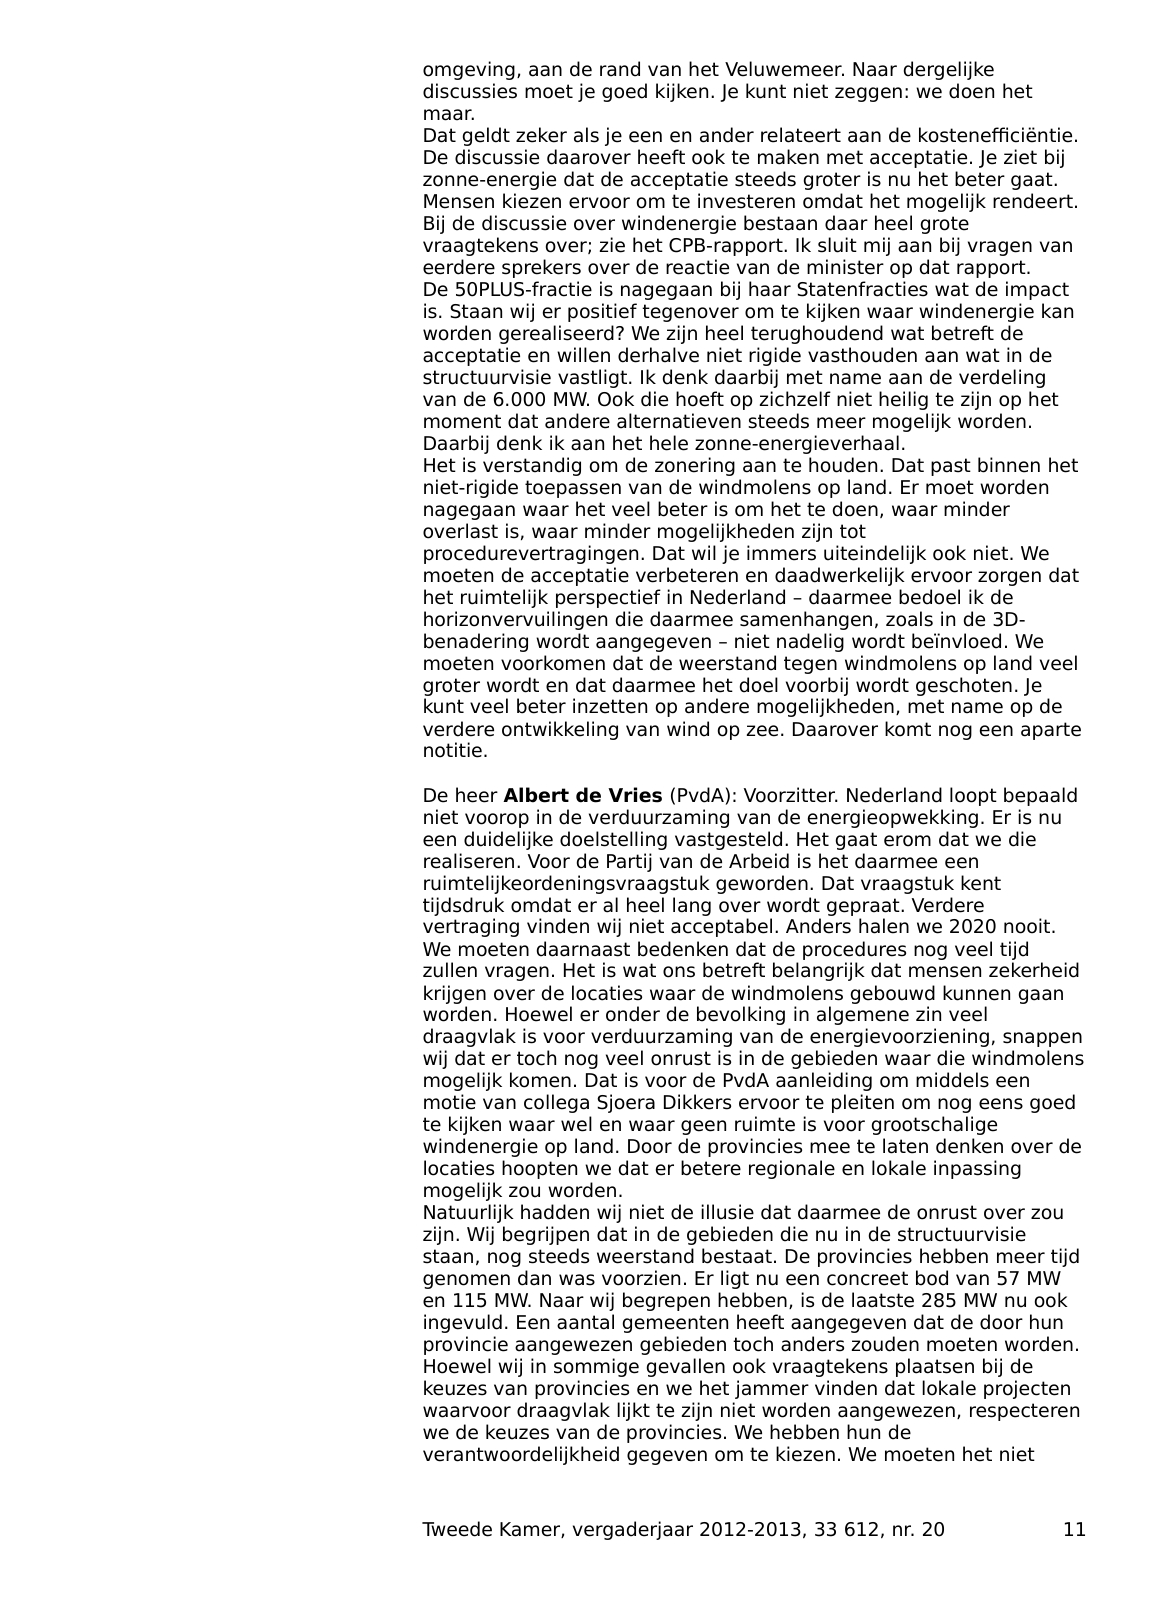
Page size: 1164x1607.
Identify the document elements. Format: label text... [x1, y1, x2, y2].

text De heer Albert de Vries (PvdA): Voorzitter. Nederland loopt bepaald niet voorop in de verduurzaming van de energieopwekking. Er is nu een duidelijke doelstelling vastgesteld. Het gaat erom dat we die realiseren. Voor de Partij van de Arbeid is het daarmee een ruimtelijkeordeningsvraagstuk geworden. Dat vraagstuk kent tijdsdruk omdat er al heel lang over wordt gepraat. Verdere vertraging vinden wij niet acceptabel. Anders halen we 2020 nooit. We moeten daarnaast bedenken dat de procedures nog veel tijd zullen vragen. Het is wat ons betreft belangrijk dat mensen zekerheid krijgen over de locaties waar de windmolens gebouwd kunnen gaan worden. Hoewel er onder de bevolking in algemene zin veel draagvlak is voor verduurzaming van de energievoorziening, snappen wij dat er toch nog veel onrust is in de gebieden waar die windmolens mogelijk komen. Dat is voor de PvdA aanleiding om middels een motie van collega Sjoera Dikkers ervoor te pleiten om nog eens goed te kijken waar wel en waar geen ruimte is voor grootschalige windenergie op land. Door de provincies mee te laten denken over de locaties hoopten we dat er betere regionale en lokale inpassing mogelijk zou worden. [422, 784, 1087, 1202]
text De 50PLUS-fractie is nagegaan bij haar Statenfracties wat de impact is. Staan wij er positief tegenover om te kijken waar windenergie kan worden gerealiseerd? We zijn heel terughoudend wat betreft de acceptatie en willen derhalve niet rigide vasthouden aan wat in de structuurvisie vastligt. Ik denk daarbij met name aan de verdeling van de 6.000 MW. Ook die hoeft op zichzelf niet heilig te zijn op het moment dat andere alternatieven steeds meer mogelijk worden. Daarbij denk ik aan het hele zonne-energieverhaal. [422, 279, 1087, 455]
text Natuurlijk hadden wij niet de illusie dat daarmee de onrust over zou zijn. Wij begrijpen dat in de gebieden die nu in de structuurvisie staan, nog steeds weerstand bestaat. De provincies hebben meer tijd genomen dan was voorzien. Er ligt nu een concreet bod van 57 MW en 115 MW. Naar wij begrepen hebben, is de laatste 285 MW nu ook ingevuld. Een aantal gemeenten heeft aangegeven dat de door hun provincie aangewezen gebieden toch anders zouden moeten worden. Hoewel wij in sommige gevallen ook vraagtekens plaatsen bij de keuzes van provincies en we het jammer vinden dat lokale projecten waarvoor draagvlak lijkt te zijn niet worden aangewezen, respecteren we de keuzes van de provincies. We hebben hun de verantwoordelijkheid gegeven om te kiezen. We moeten het niet [422, 1202, 1087, 1466]
text Dat geldt zeker als je een en ander relateert aan de kostenefficiëntie. De discussie daarover heeft ook te maken met acceptatie. Je ziet bij zonne-energie dat de acceptatie steeds groter is nu het beter gaat. Mensen kiezen ervoor om te investeren omdat het mogelijk rendeert. Bij de discussie over windenergie bestaan daar heel grote vraagtekens over; zie het CPB-rapport. Ik sluit mij aan bij vragen van eerdere sprekers over de reactie van de minister op dat rapport. [422, 125, 1087, 279]
text omgeving, aan de rand van het Veluwemeer. Naar dergelijke discussies moet je goed kijken. Je kunt niet zeggen: we doen het maar. [422, 59, 1087, 125]
text Het is verstandig om de zonering aan te houden. Dat past binnen het niet-rigide toepassen van de windmolens op land. Er moet worden nagegaan waar het veel beter is om het te doen, waar minder overlast is, waar minder mogelijkheden zijn tot procedurevertragingen. Dat wil je immers uiteindelijk ook niet. We moeten de acceptatie verbeteren en daadwerkelijk ervoor zorgen dat het ruimtelijk perspectief in Nederland – daarmee bedoel ik de horizonvervuilingen die daarmee samenhangen, zoals in de 3D-benadering wordt aangegeven – niet nadelig wordt beïnvloed. We moeten voorkomen dat de weerstand tegen windmolens op land veel groter wordt en dat daarmee het doel voorbij wordt geschoten. Je kunt veel beter inzetten op andere mogelijkheden, met name op de verdere ontwikkeling van wind op zee. Daarover komt nog een aparte notitie. [422, 455, 1087, 762]
